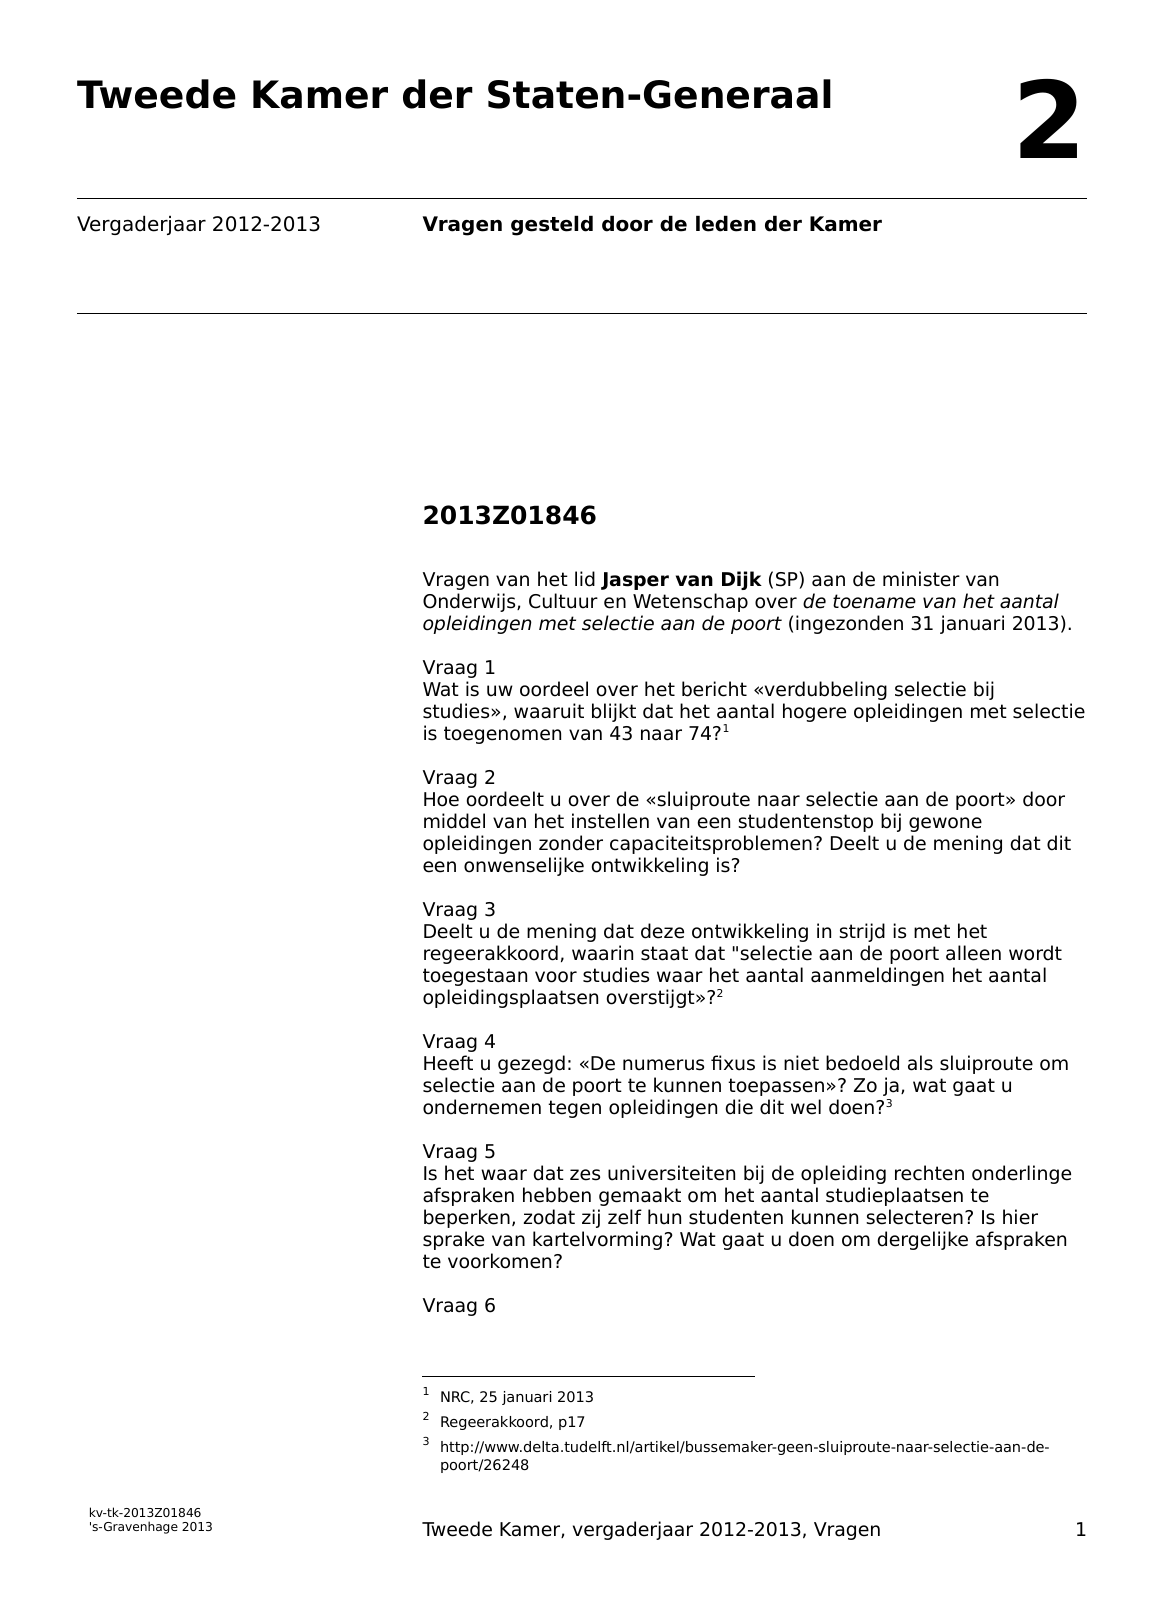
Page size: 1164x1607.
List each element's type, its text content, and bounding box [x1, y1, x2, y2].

text Vraag 3 [422, 899, 1087, 921]
text Regeerakkoord, p17 [422, 1410, 1087, 1432]
text Vraag 5 [422, 1141, 1087, 1163]
text Vraag 4 [422, 1031, 1087, 1053]
text Deelt u de mening dat deze ontwikkeling in strijd is met het regeerakkoord, waarin staat dat "selectie aan de poort alleen wordt toegestaan voor studies waar het aantal aanmeldingen het aantal opleidingsplaatsen overstijgt»? [422, 921, 1087, 1009]
text Wat is uw oordeel over het bericht «verdubbeling selectie bij studies», waaruit blijkt dat het aantal hogere opleidingen met selectie is toegenomen van 43 naar 74? [422, 679, 1087, 745]
table_header Tweede Kamer der Staten-Generaal [77, 59, 886, 198]
text http://www.delta.tudelft.nl/artikel/bussemaker-geen-sluiproute-naar-selectie-aan-de-poort/26248 [422, 1435, 1087, 1474]
text kv-tk-2013Z01846 [88, 1506, 323, 1520]
table_header 2 [886, 59, 1087, 198]
text 2013Z01846 [422, 501, 1087, 531]
text 's-Gravenhage 2013 [88, 1520, 323, 1534]
table_cell Vergaderjaar 2012-2013 [77, 199, 422, 313]
text Is het waar dat zes universiteiten bij de opleiding rechten onderlinge afspraken hebben gemaakt om het aantal studieplaatsen te beperken, zodat zij zelf hun studenten kunnen selecteren? Is hier sprake van kartelvorming? Wat gaat u doen om dergelijke afspraken te voorkomen? [422, 1163, 1087, 1273]
text Vragen van het lid Jasper van Dijk (SP) aan de minister van Onderwijs, Cultuur en Wetenschap over de toename van het aantal opleidingen met selectie aan de poort (ingezonden 31 januari 2013). [422, 569, 1087, 635]
text Heeft u gezegd: «De numerus fixus is niet bedoeld als sluiproute om selectie aan de poort te kunnen toepassen»? Zo ja, wat gaat u ondernemen tegen opleidingen die dit wel doen? [422, 1053, 1087, 1119]
text Vraag 2 [422, 767, 1087, 789]
text Hoe oordeelt u over de «sluiproute naar selectie aan de poort» door middel van het instellen van een studentenstop bij gewone opleidingen zonder capaciteitsproblemen? Deelt u de mening dat dit een onwenselijke ontwikkeling is? [422, 789, 1087, 877]
text Vraag 6 [422, 1295, 1087, 1317]
text Vraag 1 [422, 657, 1087, 679]
table_cell Vragen gesteld door de leden der Kamer [422, 199, 1087, 313]
text NRC, 25 januari 2013 [422, 1385, 1087, 1407]
